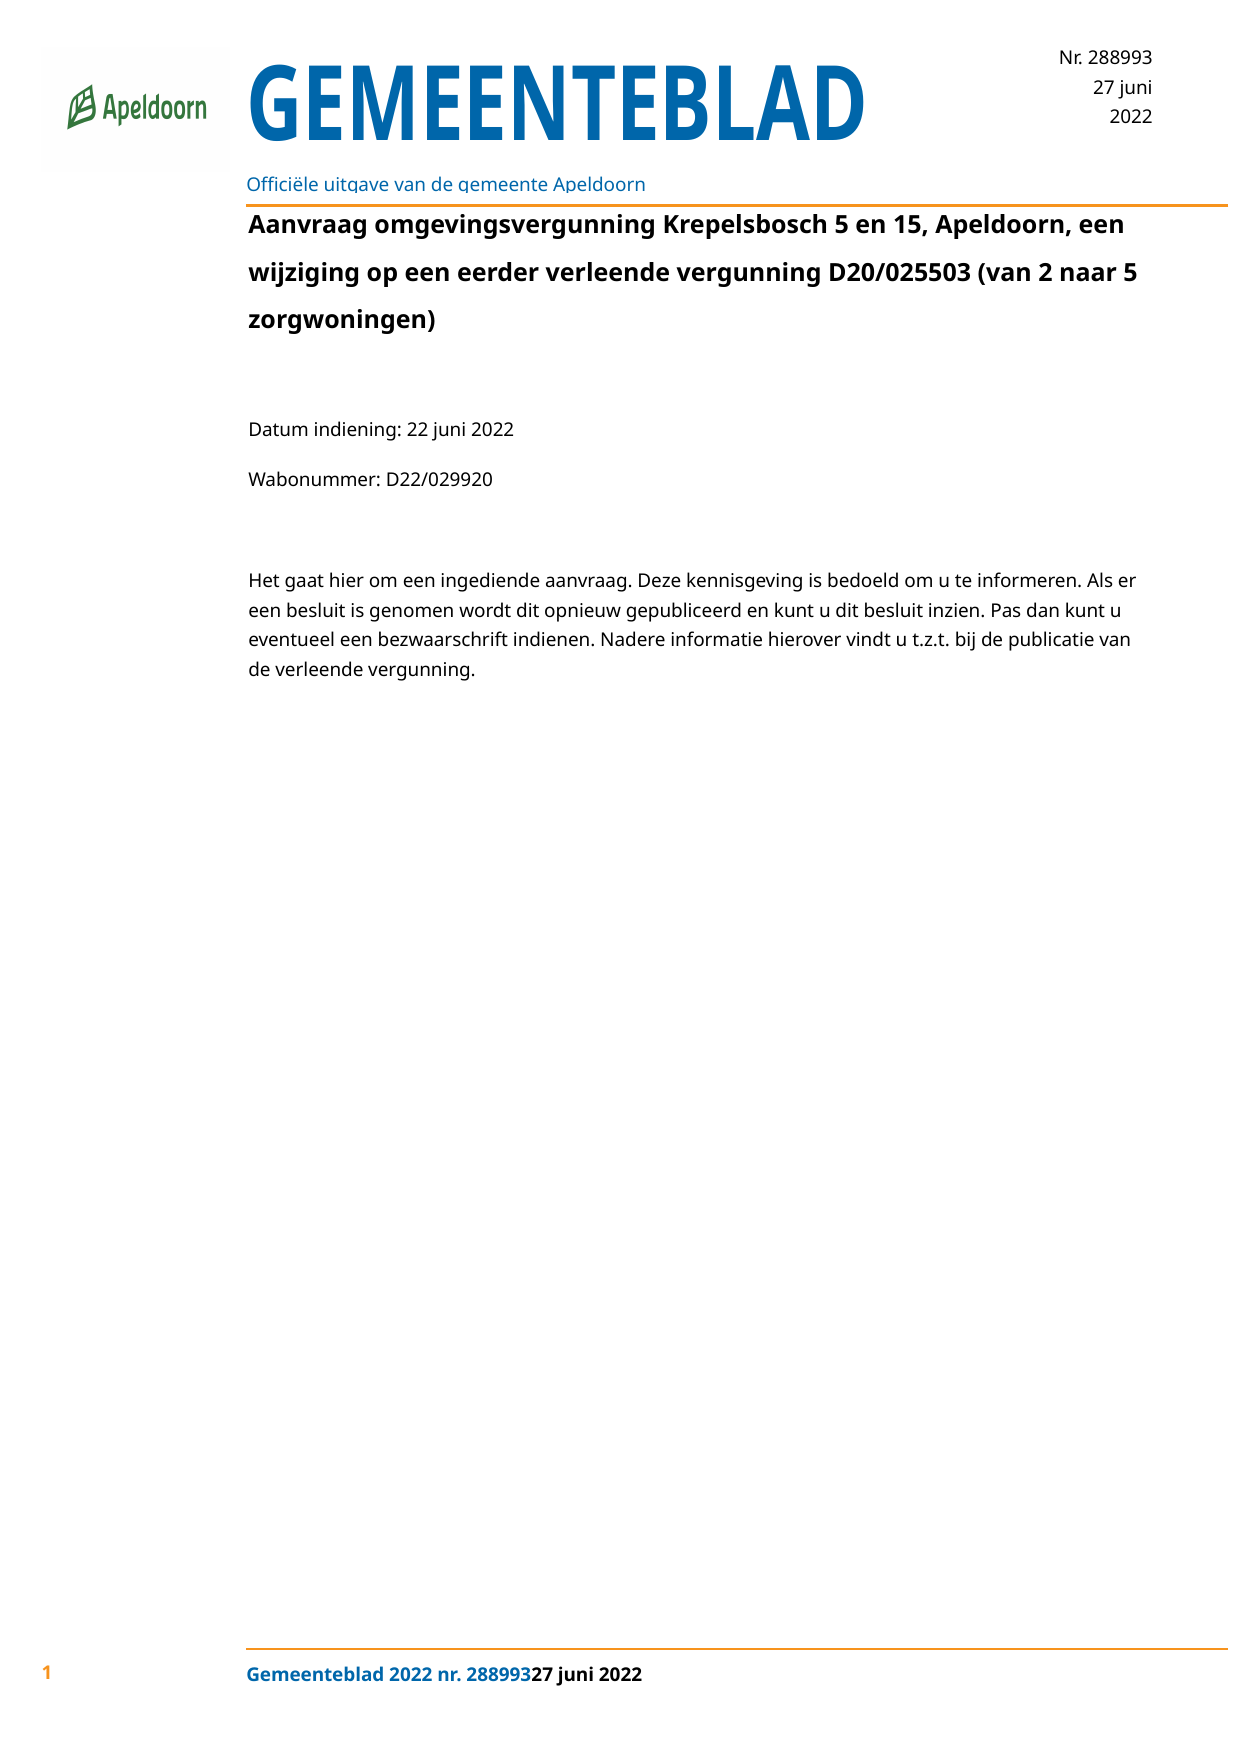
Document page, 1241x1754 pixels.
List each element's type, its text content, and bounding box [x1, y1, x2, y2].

picture [41, 47, 231, 172]
text Het gaat hier om een ingediende aanvraag. Deze kennisgeving is bedoeld om u te informeren. Als er een besluit is genomen wordt dit opnieuw gepubliceerd en kunt u dit besluit inzien. Pas dan kunt u eventueel een bezwaarschrift indienen. Nadere informatie hierover vindt u t.z.t. bij de publicatie van de verleende vergunning. [248, 567, 1152, 682]
text Datum indiening: 22 juni 2022 [248, 416, 1152, 442]
text Aanvraag omgevingsvergunning Krepelsbosch 5 en 15, Apeldoorn, een wijziging op een eerder verleende vergunning D20/025503 (van 2 naar 5 zorgwoningen) [248, 207, 1152, 336]
text Wabonummer: D22/029920 [248, 466, 1152, 492]
